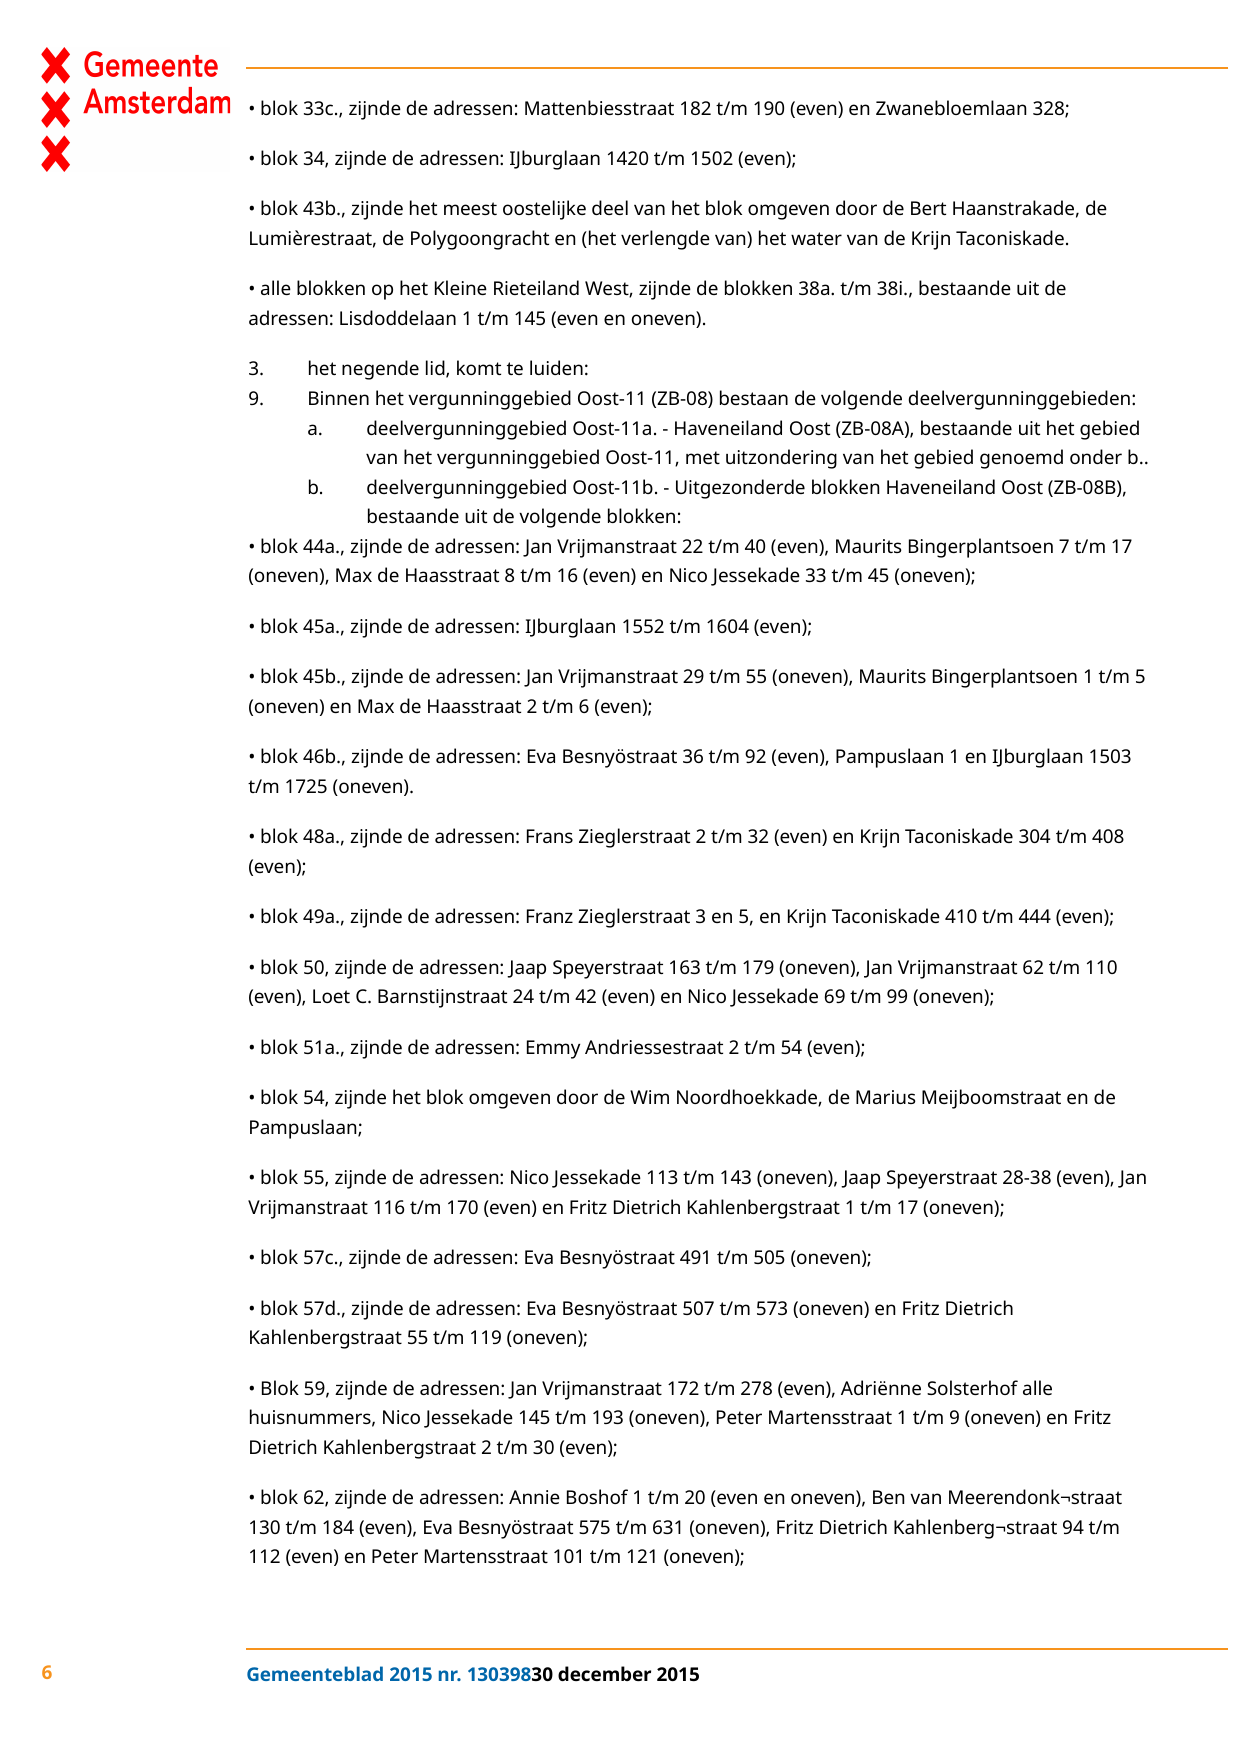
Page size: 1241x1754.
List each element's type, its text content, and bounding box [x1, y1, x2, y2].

text • blok 48a., zijnde de adressen: Frans Zieglerstraat 2 t/m 32 (even) en Krijn Taconiskade 304 t/m 408 (even); [248, 823, 1152, 879]
text • blok 44a., zijnde de adressen: Jan Vrijmanstraat 22 t/m 40 (even), Maurits Bingerplantsoen 7 t/m 17 (oneven), Max de Haasstraat 8 t/m 16 (even) en Nico Jessekade 33 t/m 45 (oneven); [248, 533, 1152, 588]
text • Blok 59, zijnde de adressen: Jan Vrijmanstraat 172 t/m 278 (even), Adriënne Solsterhof alle huisnummers, Nico Jessekade 145 t/m 193 (oneven), Peter Martensstraat 1 t/m 9 (oneven) en Fritz Dietrich Kahlenbergstraat 2 t/m 30 (even); [248, 1375, 1152, 1460]
text • blok 51a., zijnde de adressen: Emmy Andriessestraat 2 t/m 54 (even); [248, 1034, 1152, 1060]
text • blok 49a., zijnde de adressen: Franz Zieglerstraat 3 en 5, en Krijn Taconiskade 410 t/m 444 (even); [248, 903, 1152, 929]
list Binnen het vergunninggebied Oost-11 (ZB-08) bestaan de volgende deelvergunninggebieden: [248, 385, 1152, 411]
text • blok 57d., zijnde de adressen: Eva Besnyöstraat 507 t/m 573 (oneven) en Fritz Dietrich Kahlenbergstraat 55 t/m 119 (oneven); [248, 1295, 1152, 1350]
text • blok 57c., zijnde de adressen: Eva Besnyöstraat 491 t/m 505 (oneven); [248, 1244, 1152, 1270]
text • blok 46b., zijnde de adressen: Eva Besnyöstraat 36 t/m 92 (even), Pampuslaan 1 en IJburglaan 1503 t/m 1725 (oneven). [248, 743, 1152, 799]
list het negende lid, komt te luiden: [248, 356, 1152, 381]
text • blok 45b., zijnde de adressen: Jan Vrijmanstraat 29 t/m 55 (oneven), Maurits Bingerplantsoen 1 t/m 5 (oneven) en Max de Haasstraat 2 t/m 6 (even); [248, 663, 1152, 719]
text • blok 34, zijnde de adressen: IJburglaan 1420 t/m 1502 (even); [248, 145, 1152, 171]
text • blok 50, zijnde de adressen: Jaap Speyerstraat 163 t/m 179 (oneven), Jan Vrijmanstraat 62 t/m 110 (even), Loet C. Barnstijnstraat 24 t/m 42 (even) en Nico Jessekade 69 t/m 99 (oneven); [248, 954, 1152, 1009]
text • blok 33c., zijnde de adressen: Mattenbiesstraat 182 t/m 190 (even) en Zwanebloemlaan 328; [248, 95, 1152, 121]
text • blok 45a., zijnde de adressen: IJburglaan 1552 t/m 1604 (even); [248, 613, 1152, 639]
list deelvergunninggebied Oost-11b. - Uitgezonderde blokken Haveneiland Oost (ZB-08B), bestaande uit de volgende blokken: [307, 474, 1152, 529]
text • blok 62, zijnde de adressen: Annie Boshof 1 t/m 20 (even en oneven), Ben van Meerendonk¬straat 130 t/m 184 (even), Eva Besnyöstraat 575 t/m 631 (oneven), Fritz Dietrich Kahlenberg¬straat 94 t/m 112 (even) en Peter Martensstraat 101 t/m 121 (oneven); [248, 1484, 1152, 1569]
text • blok 55, zijnde de adressen: Nico Jessekade 113 t/m 143 (oneven), Jaap Speyerstraat 28-38 (even), Jan Vrijmanstraat 116 t/m 170 (even) en Fritz Dietrich Kahlenbergstraat 1 t/m 17 (oneven); [248, 1164, 1152, 1220]
picture [41, 47, 231, 172]
text • blok 43b., zijnde het meest oostelijke deel van het blok omgeven door de Bert Haanstrakade, de Lumièrestraat, de Polygoongracht en (het verlengde van) het water van de Krijn Taconiskade. [248, 196, 1152, 251]
list deelvergunninggebied Oost-11a. - Haveneiland Oost (ZB-08A), bestaande uit het gebied van het vergunninggebied Oost-11, met uitzondering van het gebied genoemd onder b.. [307, 415, 1152, 470]
text • alle blokken op het Kleine Rieteiland West, zijnde de blokken 38a. t/m 38i., bestaande uit de adressen: Lisdoddelaan 1 t/m 145 (even en oneven). [248, 276, 1152, 331]
text • blok 54, zijnde het blok omgeven door de Wim Noordhoekkade, de Marius Meijboomstraat en de Pampuslaan; [248, 1084, 1152, 1140]
